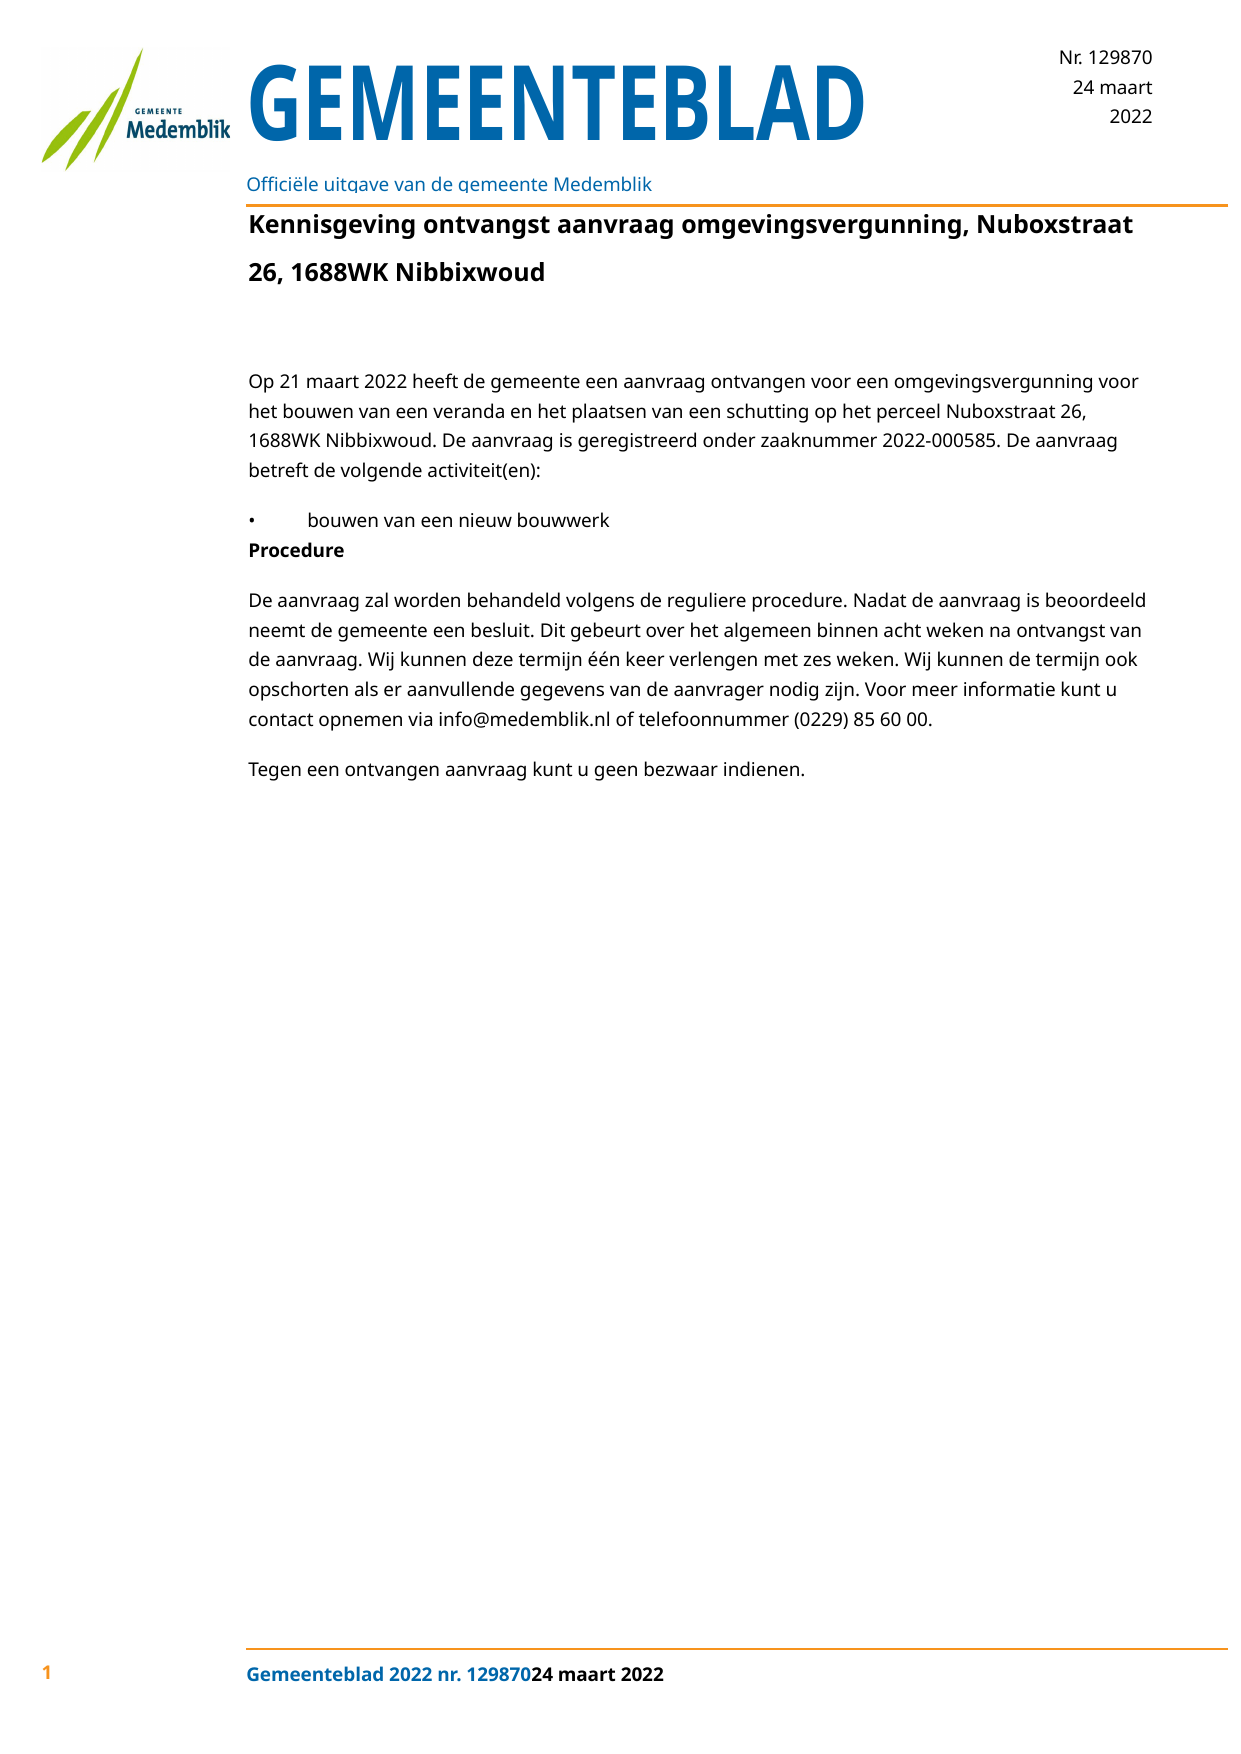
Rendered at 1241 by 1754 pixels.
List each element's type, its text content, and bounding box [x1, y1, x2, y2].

text Tegen een ontvangen aanvraag kunt u geen bezwaar indienen. [248, 756, 1152, 782]
list bouwen van een nieuw bouwwerk [248, 507, 1152, 533]
text Kennisgeving ontvangst aanvraag omgevingsvergunning, Nuboxstraat 26, 1688WK Nibbixwoud [248, 207, 1152, 288]
text De aanvraag zal worden behandeld volgens de reguliere procedure. Nadat de aanvraag is beoordeeld neemt de gemeente een besluit. Dit gebeurt over het algemeen binnen acht weken na ontvangst van de aanvraag. Wij kunnen deze termijn één keer verlengen met zes weken. Wij kunnen de termijn ook opschorten als er aanvullende gegevens van de aanvrager nodig zijn. Voor meer informatie kunt u contact opnemen via info@medemblik.nl of telefoonnummer (0229) 85 60 00. [248, 587, 1152, 732]
text Op 21 maart 2022 heeft de gemeente een aanvraag ontvangen voor een omgevingsvergunning voor het bouwen van een veranda en het plaatsen van een schutting op het perceel Nuboxstraat 26, 1688WK Nibbixwoud. De aanvraag is geregistreerd onder zaaknummer 2022-000585. De aanvraag betreft de volgende activiteit(en): [248, 368, 1152, 483]
picture [41, 47, 231, 172]
text Procedure [248, 537, 1152, 563]
